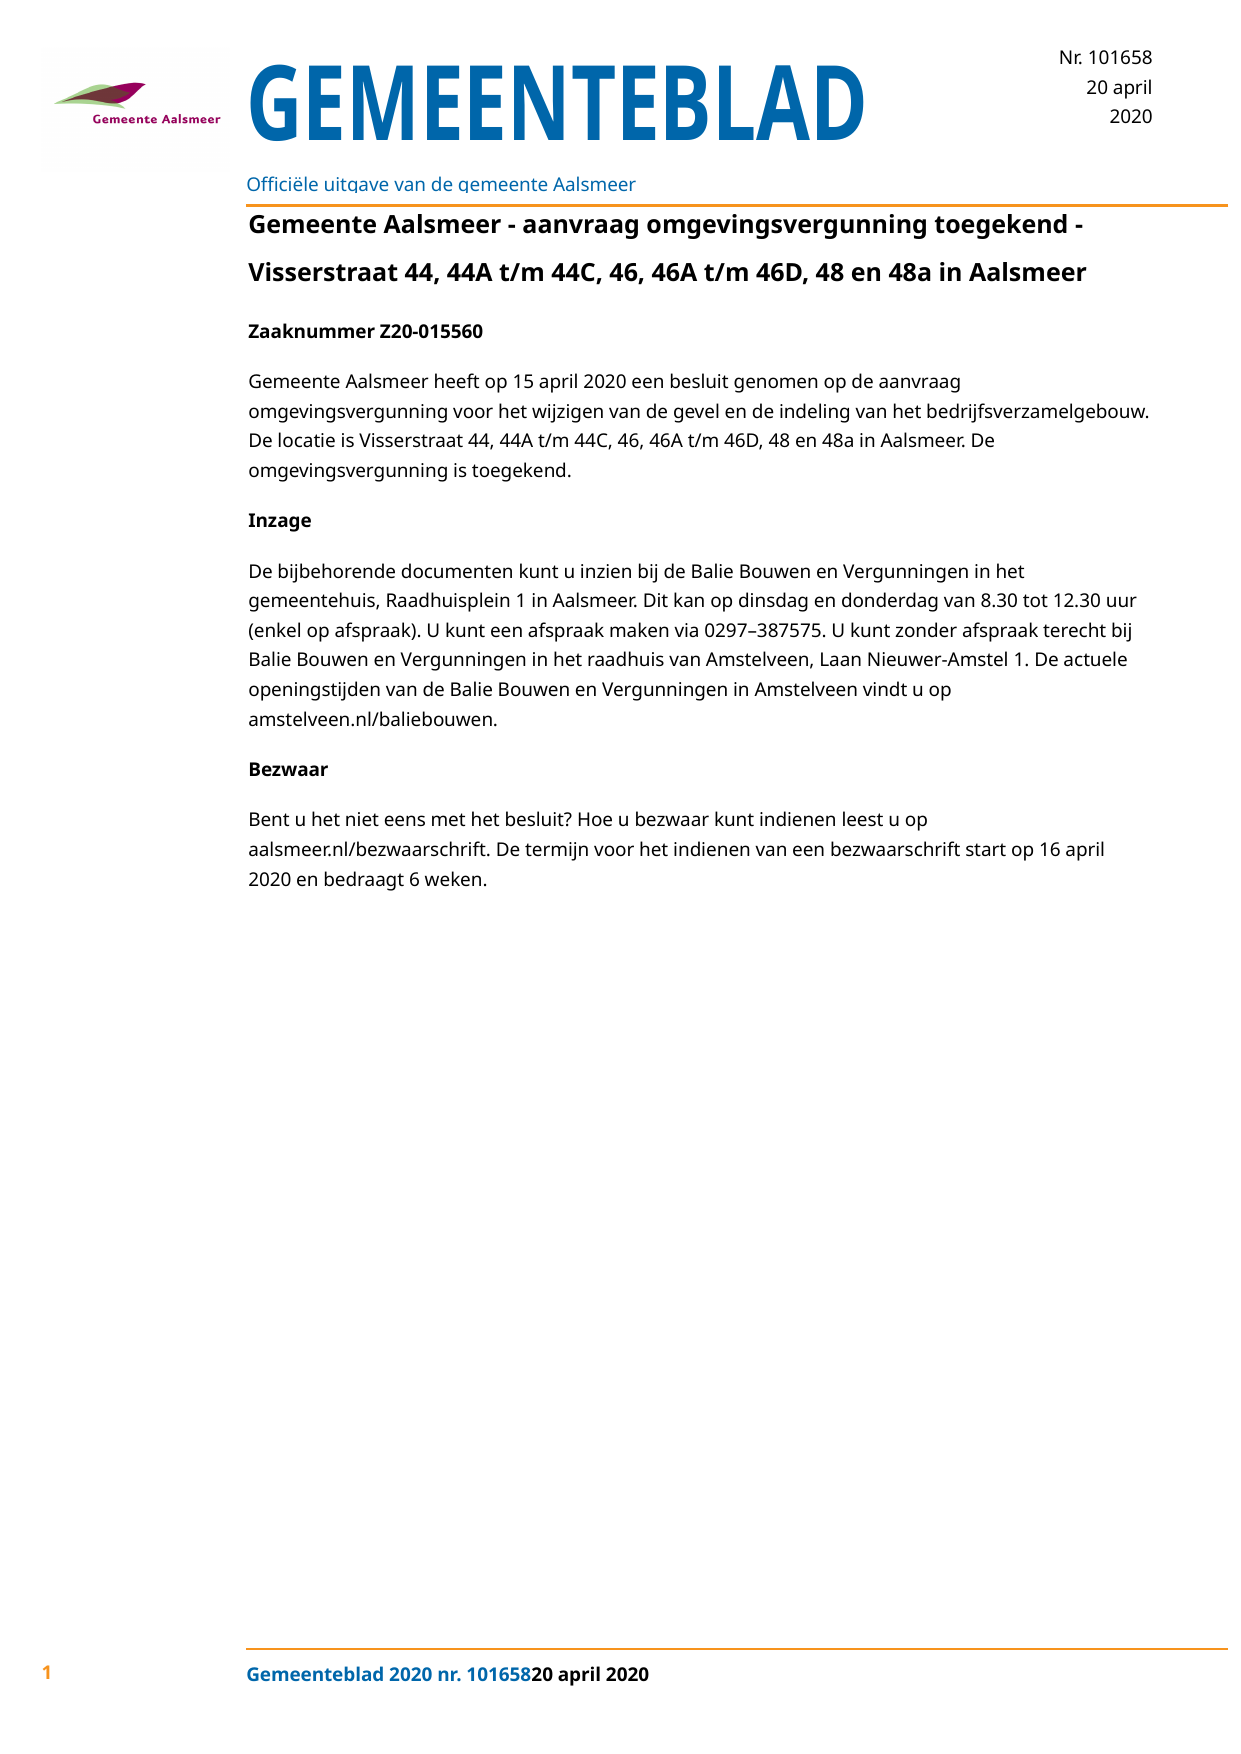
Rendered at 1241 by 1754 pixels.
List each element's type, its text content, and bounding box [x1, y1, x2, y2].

text Gemeente Aalsmeer - aanvraag omgevingsvergunning toegekend - Visserstraat 44, 44A t/m 44C, 46, 46A t/m 46D, 48 en 48a in Aalsmeer [248, 207, 1152, 288]
text De bijbehorende documenten kunt u inzien bij de Balie Bouwen en Vergunningen in het gemeentehuis, Raadhuisplein 1 in Aalsmeer. Dit kan op dinsdag en donderdag van 8.30 tot 12.30 uur (enkel op afspraak). U kunt een afspraak maken via 0297–387575. U kunt zonder afspraak terecht bij Balie Bouwen en Vergunningen in het raadhuis van Amstelveen, Laan Nieuwer-Amstel 1. De actuele openingstijden van de Balie Bouwen en Vergunningen in Amstelveen vindt u op amstelveen.nl/baliebouwen. [248, 558, 1152, 732]
text Bent u het niet eens met het besluit? Hoe u bezwaar kunt indienen leest u op aalsmeer.nl/bezwaarschrift. De termijn voor het indienen van een bezwaarschrift start op 16 april 2020 en bedraagt 6 weken. [248, 807, 1152, 892]
text Inzage [248, 507, 1152, 533]
text Bezwaar [248, 756, 1152, 782]
text Gemeente Aalsmeer heeft op 15 april 2020 een besluit genomen op de aanvraag omgevingsvergunning voor het wijzigen van de gevel en de indeling van het bedrijfsverzamelgebouw. De locatie is Visserstraat 44, 44A t/m 44C, 46, 46A t/m 46D, 48 en 48a in Aalsmeer. De omgevingsvergunning is toegekend. [248, 368, 1152, 483]
picture [41, 47, 231, 172]
text Zaaknummer Z20-015560 [248, 318, 1152, 344]
